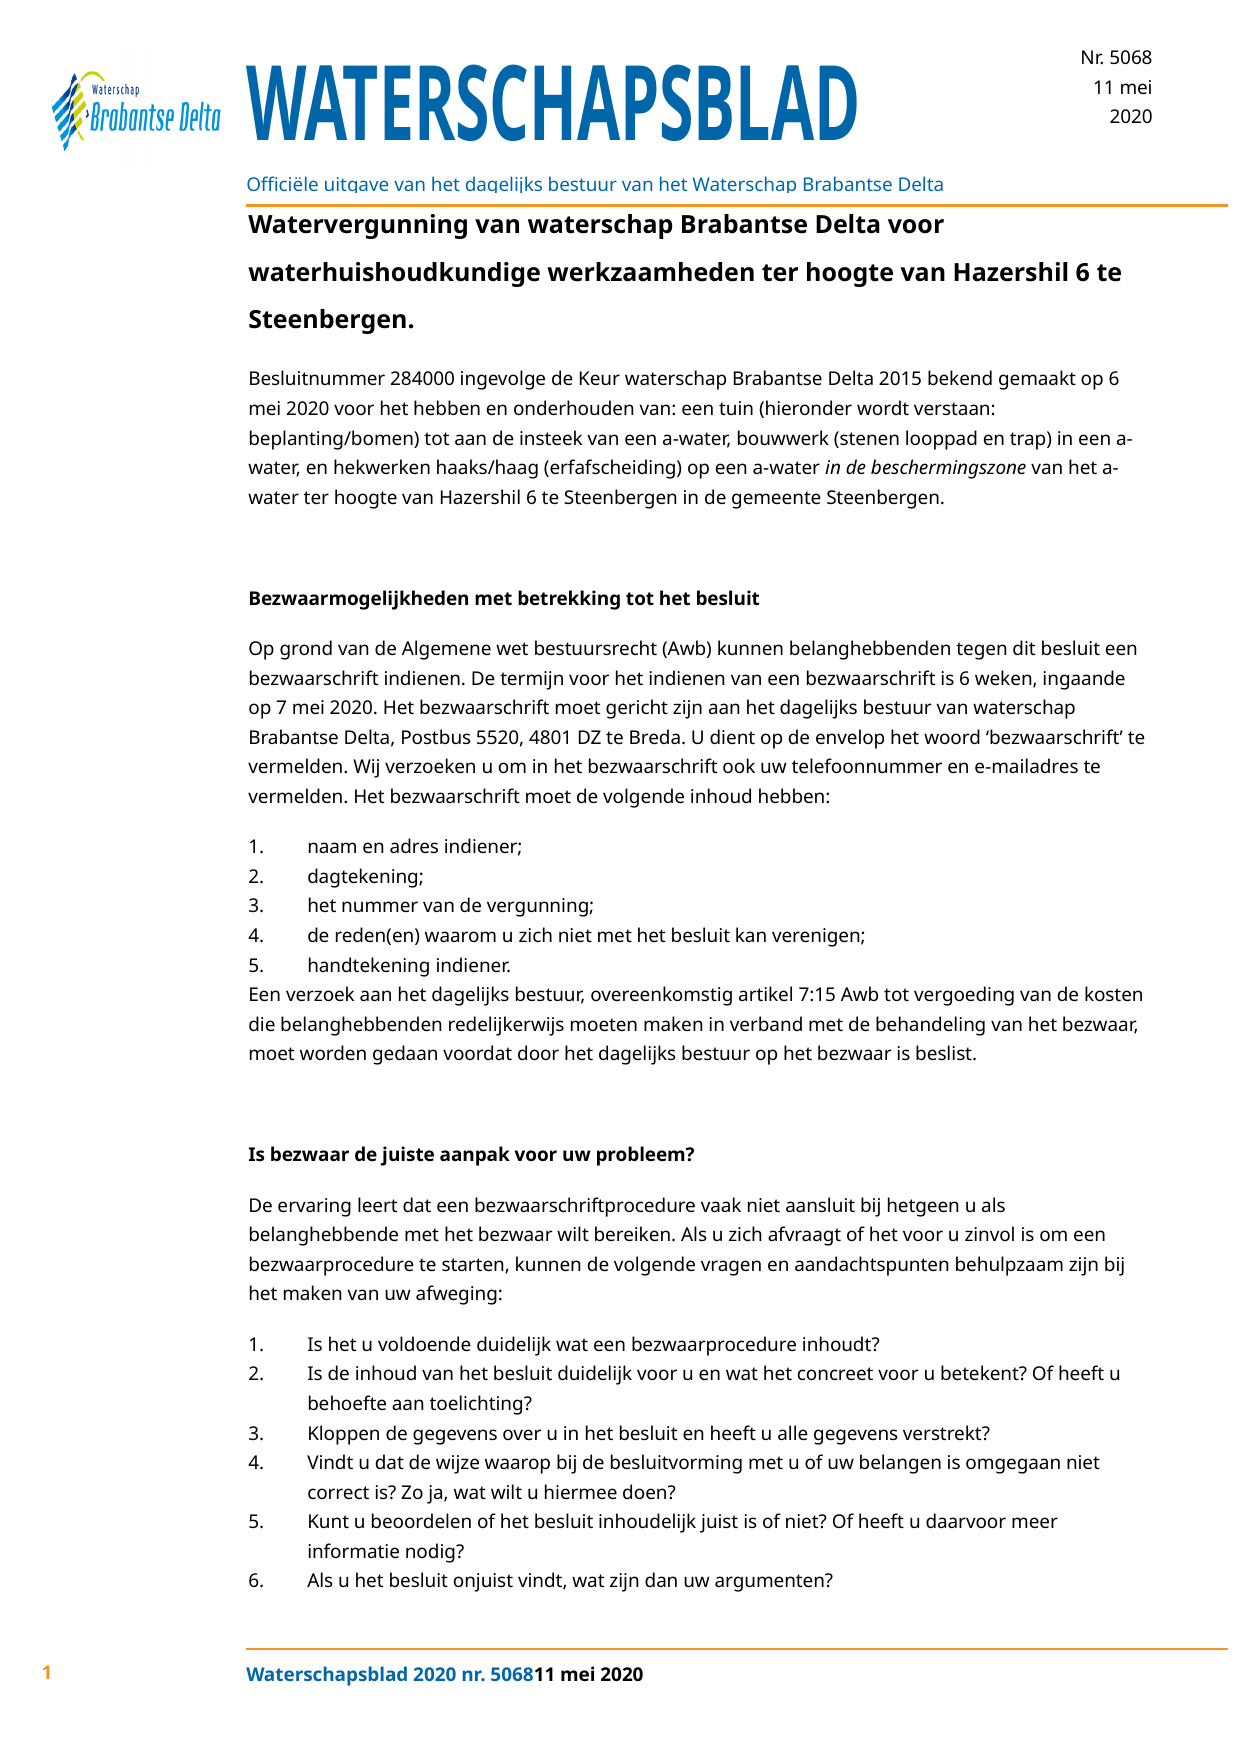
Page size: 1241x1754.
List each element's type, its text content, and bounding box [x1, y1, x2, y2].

list naam en adres indiener; [248, 833, 1152, 859]
text Besluitnummer 284000 ingevolge de Keur waterschap Brabantse Delta 2015 bekend gemaakt op 6 mei 2020 voor het hebben en onderhouden van: een tuin (hieronder wordt verstaan: beplanting/bomen) tot aan de insteek van een a-water, bouwwerk (stenen looppad en trap) in een a-water, en hekwerken haaks/haag (erfafscheiding) op een a-water in de beschermingszone van het a-water ter hoogte van Hazershil 6 te Steenbergen in de gemeente Steenbergen. [248, 366, 1152, 509]
list Kloppen de gegevens over u in het besluit en heeft u alle gegevens verstrekt? [248, 1420, 1152, 1445]
text De ervaring leert dat een bezwaarschriftprocedure vaak niet aansluit bij hetgeen u als belanghebbende met het bezwaar wilt bereiken. Als u zich afvraagt of het voor u zinvol is om een bezwaarprocedure te starten, kunnen de volgende vragen en aandachtspunten behulpzaam zijn bij het maken van uw afweging: [248, 1192, 1152, 1306]
text Bezwaarmogelijkheden met betrekking tot het besluit [248, 585, 1152, 610]
list Vindt u dat de wijze waarop bij de besluitvorming met u of uw belangen is omgegaan niet correct is? Zo ja, wat wilt u hiermee doen? [248, 1449, 1152, 1504]
text Is bezwaar de juiste aanpak voor uw probleem? [248, 1141, 1152, 1167]
list Als u het besluit onjuist vindt, wat zijn dan uw argumenten? [248, 1568, 1152, 1593]
list dagtekening; [248, 863, 1152, 889]
text Op grond van de Algemene wet bestuursrecht (Awb) kunnen belanghebbenden tegen dit besluit een bezwaarschrift indienen. De termijn voor het indienen van een bezwaarschrift is 6 weken, ingaande op 7 mei 2020. Het bezwaarschrift moet gericht zijn aan het dagelijks bestuur van waterschap Brabantse Delta, Postbus 5520, 4801 DZ te Breda. U dient op de envelop het woord ‘bezwaarschrift’ te vermelden. Wij verzoeken u om in het bezwaarschrift ook uw telefoonnummer en e‑mailadres te vermelden. Het bezwaarschrift moet de volgende inhoud hebben: [248, 635, 1152, 809]
list de reden(en) waarom u zich niet met het besluit kan verenigen; [248, 922, 1152, 948]
list het nummer van de vergunning; [248, 893, 1152, 918]
text Een verzoek aan het dagelijks bestuur, overeenkomstig artikel 7:15 Awb tot vergoeding van de kosten die belanghebbenden redelijkerwijs moeten maken in verband met de behandeling van het bezwaar, moet worden gedaan voordat door het dagelijks bestuur op het bezwaar is beslist. [248, 981, 1152, 1066]
text Watervergunning van waterschap Brabantse Delta voor waterhuishoudkundige werkzaamheden ter hoogte van Hazershil 6 te Steenbergen. [248, 207, 1152, 336]
list Is het u voldoende duidelijk wat een bezwaarprocedure inhoudt? [248, 1331, 1152, 1357]
list Kunt u beoordelen of het besluit inhoudelijk juist is of niet? Of heeft u daarvoor meer informatie nodig? [248, 1508, 1152, 1564]
list handtekening indiener. [248, 952, 1152, 977]
picture [41, 47, 231, 172]
list Is de inhoud van het besluit duidelijk voor u en wat het concreet voor u betekent? Of heeft u behoefte aan toelichting? [248, 1361, 1152, 1416]
